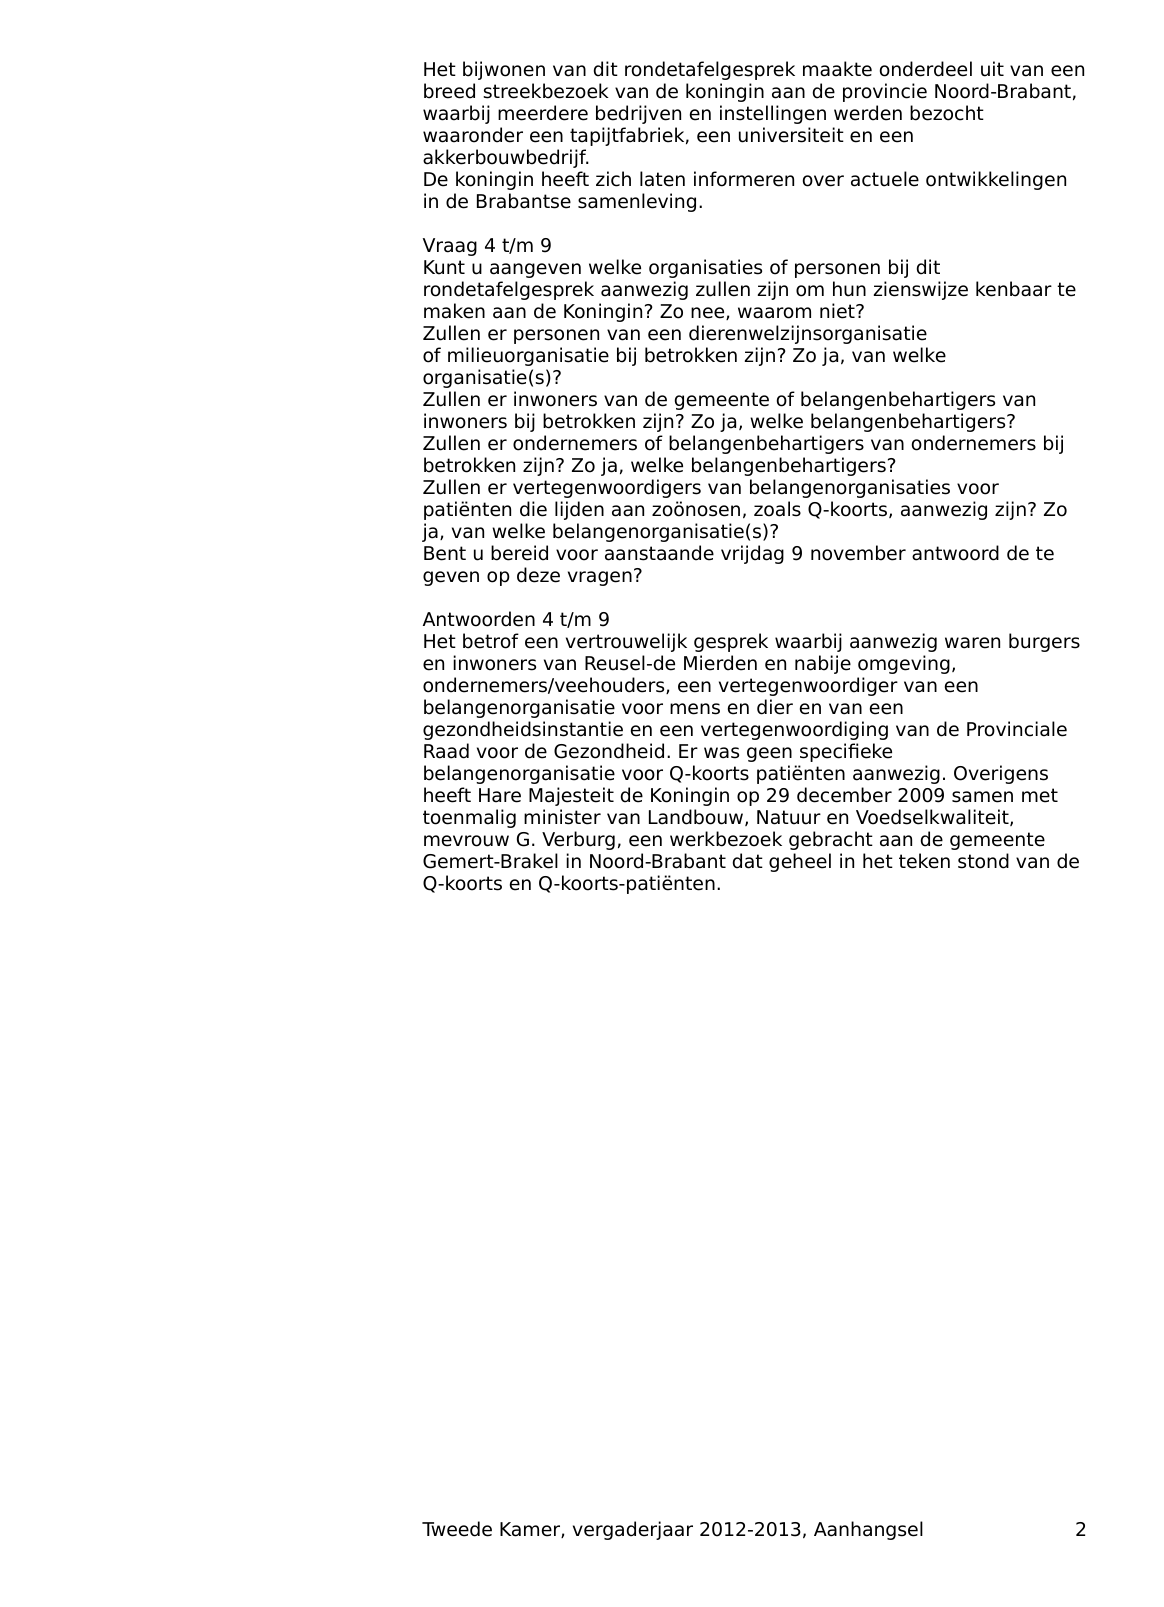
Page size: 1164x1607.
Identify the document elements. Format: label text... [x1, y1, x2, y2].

text De koningin heeft zich laten informeren over actuele ontwikkelingen in de Brabantse samenleving. [422, 169, 1087, 213]
text Vraag 4 t/m 9 [422, 235, 1087, 257]
text Zullen er inwoners van de gemeente of belangenbehartigers van inwoners bij betrokken zijn? Zo ja, welke belangenbehartigers? [422, 389, 1087, 433]
text Zullen er personen van een dierenwelzijnsorganisatie of milieuorganisatie bij betrokken zijn? Zo ja, van welke organisatie(s)? [422, 323, 1087, 389]
text Zullen er ondernemers of belangenbehartigers van ondernemers bij betrokken zijn? Zo ja, welke belangenbehartigers? [422, 433, 1087, 477]
text Kunt u aangeven welke organisaties of personen bij dit rondetafelgesprek aanwezig zullen zijn om hun zienswijze kenbaar te maken aan de Koningin? Zo nee, waarom niet? [422, 257, 1087, 323]
text Bent u bereid voor aanstaande vrijdag 9 november antwoord de te geven op deze vragen? [422, 543, 1087, 587]
text Het betrof een vertrouwelijk gesprek waarbij aanwezig waren burgers en inwoners van Reusel-de Mierden en nabije omgeving, ondernemers/veehouders, een vertegenwoordiger van een belangenorganisatie voor mens en dier en van een gezondheidsinstantie en een vertegenwoordiging van de Provinciale Raad voor de Gezondheid. Er was geen specifieke belangenorganisatie voor Q-koorts patiënten aanwezig. Overigens heeft Hare Majesteit de Koningin op 29 december 2009 samen met toenmalig minister van Landbouw, Natuur en Voedselkwaliteit, mevrouw G. Verburg, een werkbezoek gebracht aan de gemeente Gemert-Brakel in Noord-Brabant dat geheel in het teken stond van de Q-koorts en Q-koorts-patiënten. [422, 631, 1087, 895]
text Zullen er vertegenwoordigers van belangenorganisaties voor patiënten die lijden aan zoönosen, zoals Q-koorts, aanwezig zijn? Zo ja, van welke belangenorganisatie(s)? [422, 477, 1087, 543]
text Het bijwonen van dit rondetafelgesprek maakte onderdeel uit van een breed streekbezoek van de koningin aan de provincie Noord-Brabant, waarbij meerdere bedrijven en instellingen werden bezocht waaronder een tapijtfabriek, een universiteit en een akkerbouwbedrijf. [422, 59, 1087, 169]
text Antwoorden 4 t/m 9 [422, 609, 1087, 631]
